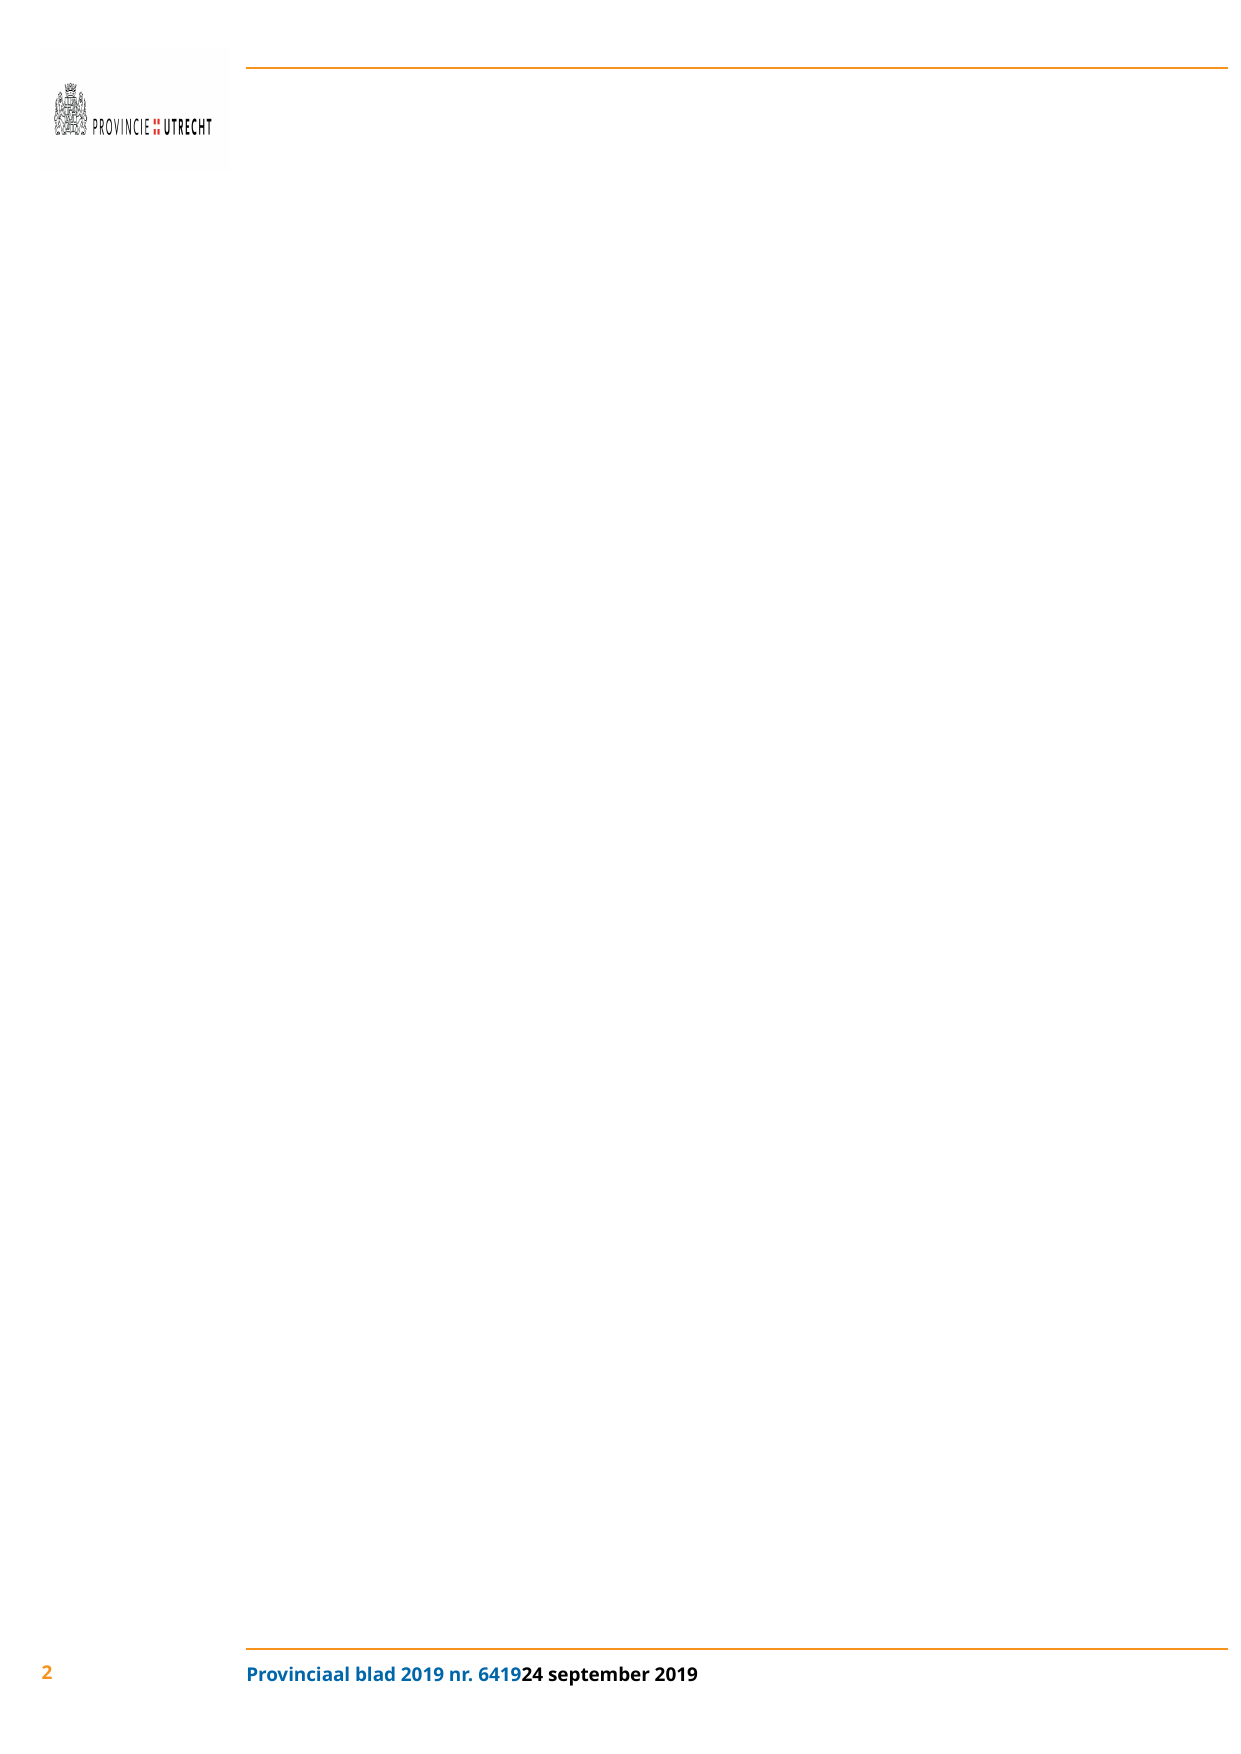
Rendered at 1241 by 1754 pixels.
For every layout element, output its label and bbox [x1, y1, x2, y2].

picture [41, 47, 231, 172]
